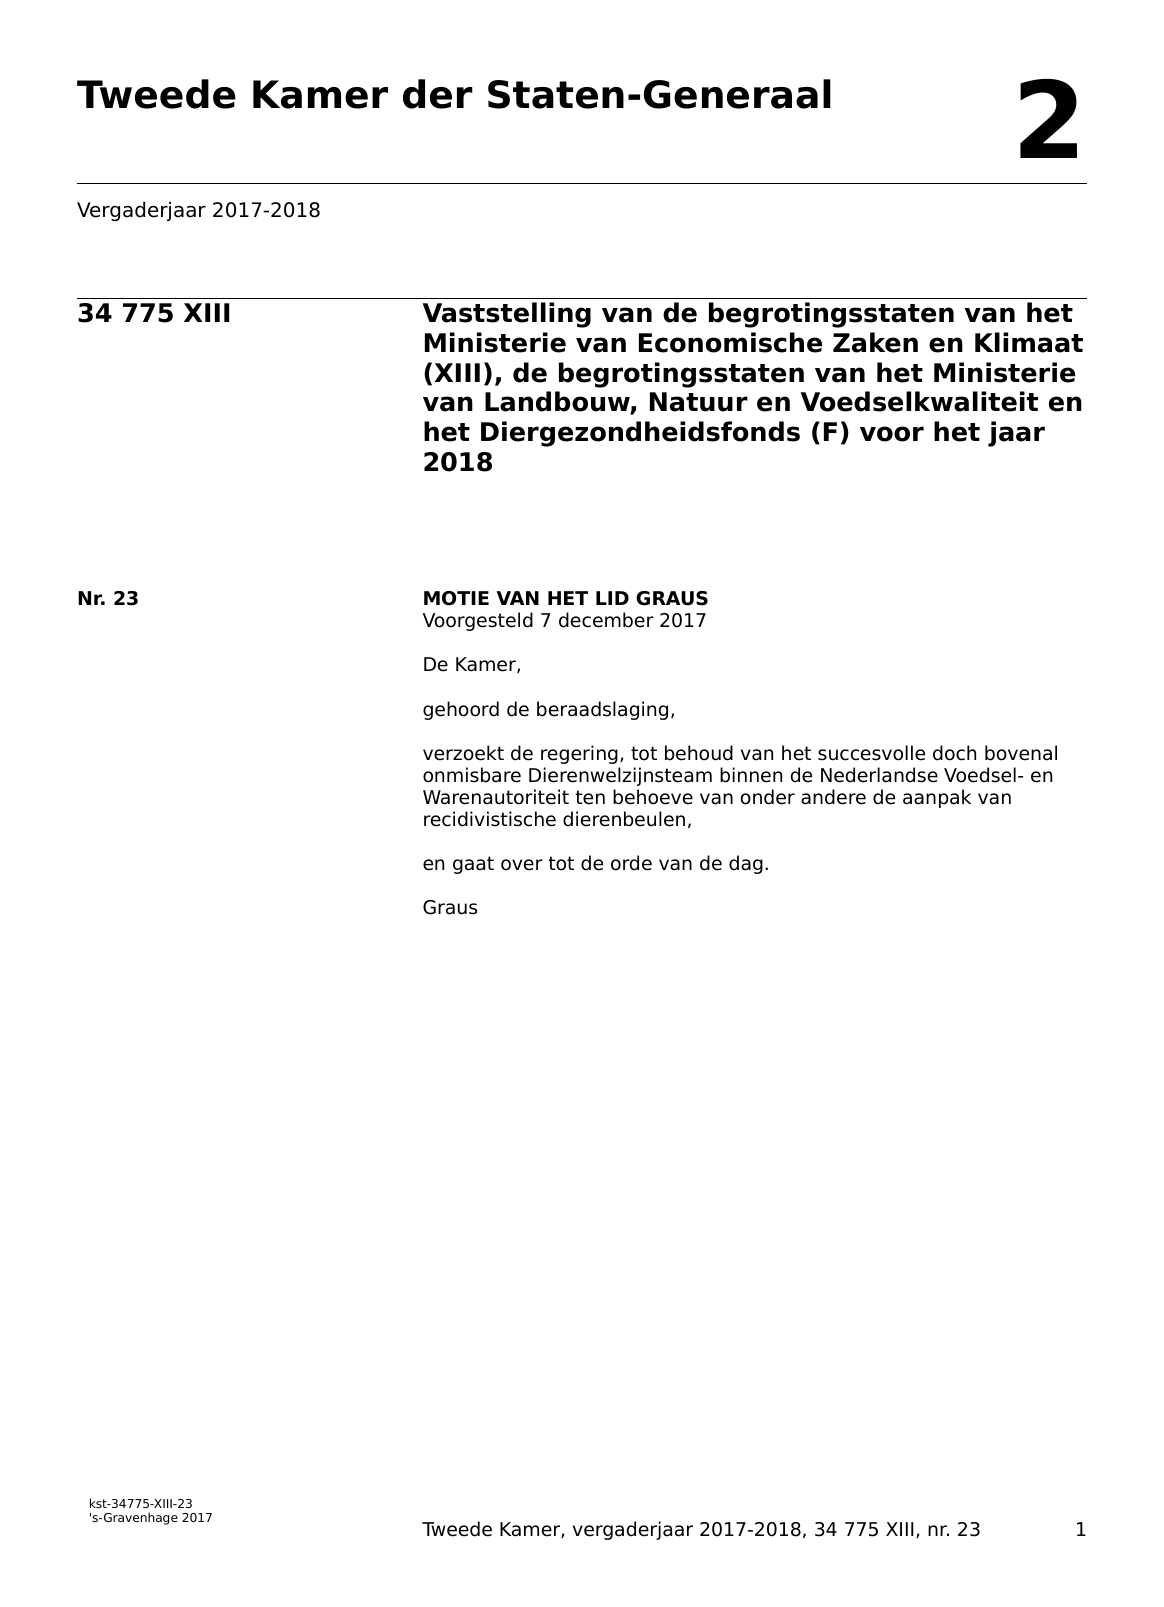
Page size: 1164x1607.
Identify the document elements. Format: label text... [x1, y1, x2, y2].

text verzoekt de regering, tot behoud van het succesvolle doch bovenal onmisbare Dierenwelzijnsteam binnen de Nederlandse Voedsel- en Warenautoriteit ten behoeve van onder andere de aanpak van recidivistische dierenbeulen, [422, 743, 1087, 831]
text en gaat over tot de orde van de dag. [422, 853, 1087, 875]
table_header 2 [886, 59, 1087, 183]
subtitle Nr. 23 MOTIE VAN HET LID GRAUS [77, 588, 1087, 610]
text Graus [422, 897, 1087, 919]
table_header Tweede Kamer der Staten-Generaal [77, 59, 886, 183]
subtitle 34 775 XIII Vaststelling van de begrotingsstaten van het Ministerie van Economische Zaken en Klimaat (XIII), de begrotingsstaten van het Ministerie van Landbouw, Natuur en Voedselkwaliteit en het Diergezondheidsfonds (F) voor het jaar 2018 [77, 299, 1087, 477]
text gehoord de beraadslaging, [422, 698, 1087, 720]
text kst-34775-XIII-23 [88, 1497, 323, 1511]
text De Kamer, [422, 654, 1087, 676]
text Voorgesteld 7 december 2017 [422, 610, 1087, 632]
table_cell Vergaderjaar 2017-2018 [77, 184, 1087, 298]
text 's-Gravenhage 2017 [88, 1511, 323, 1525]
